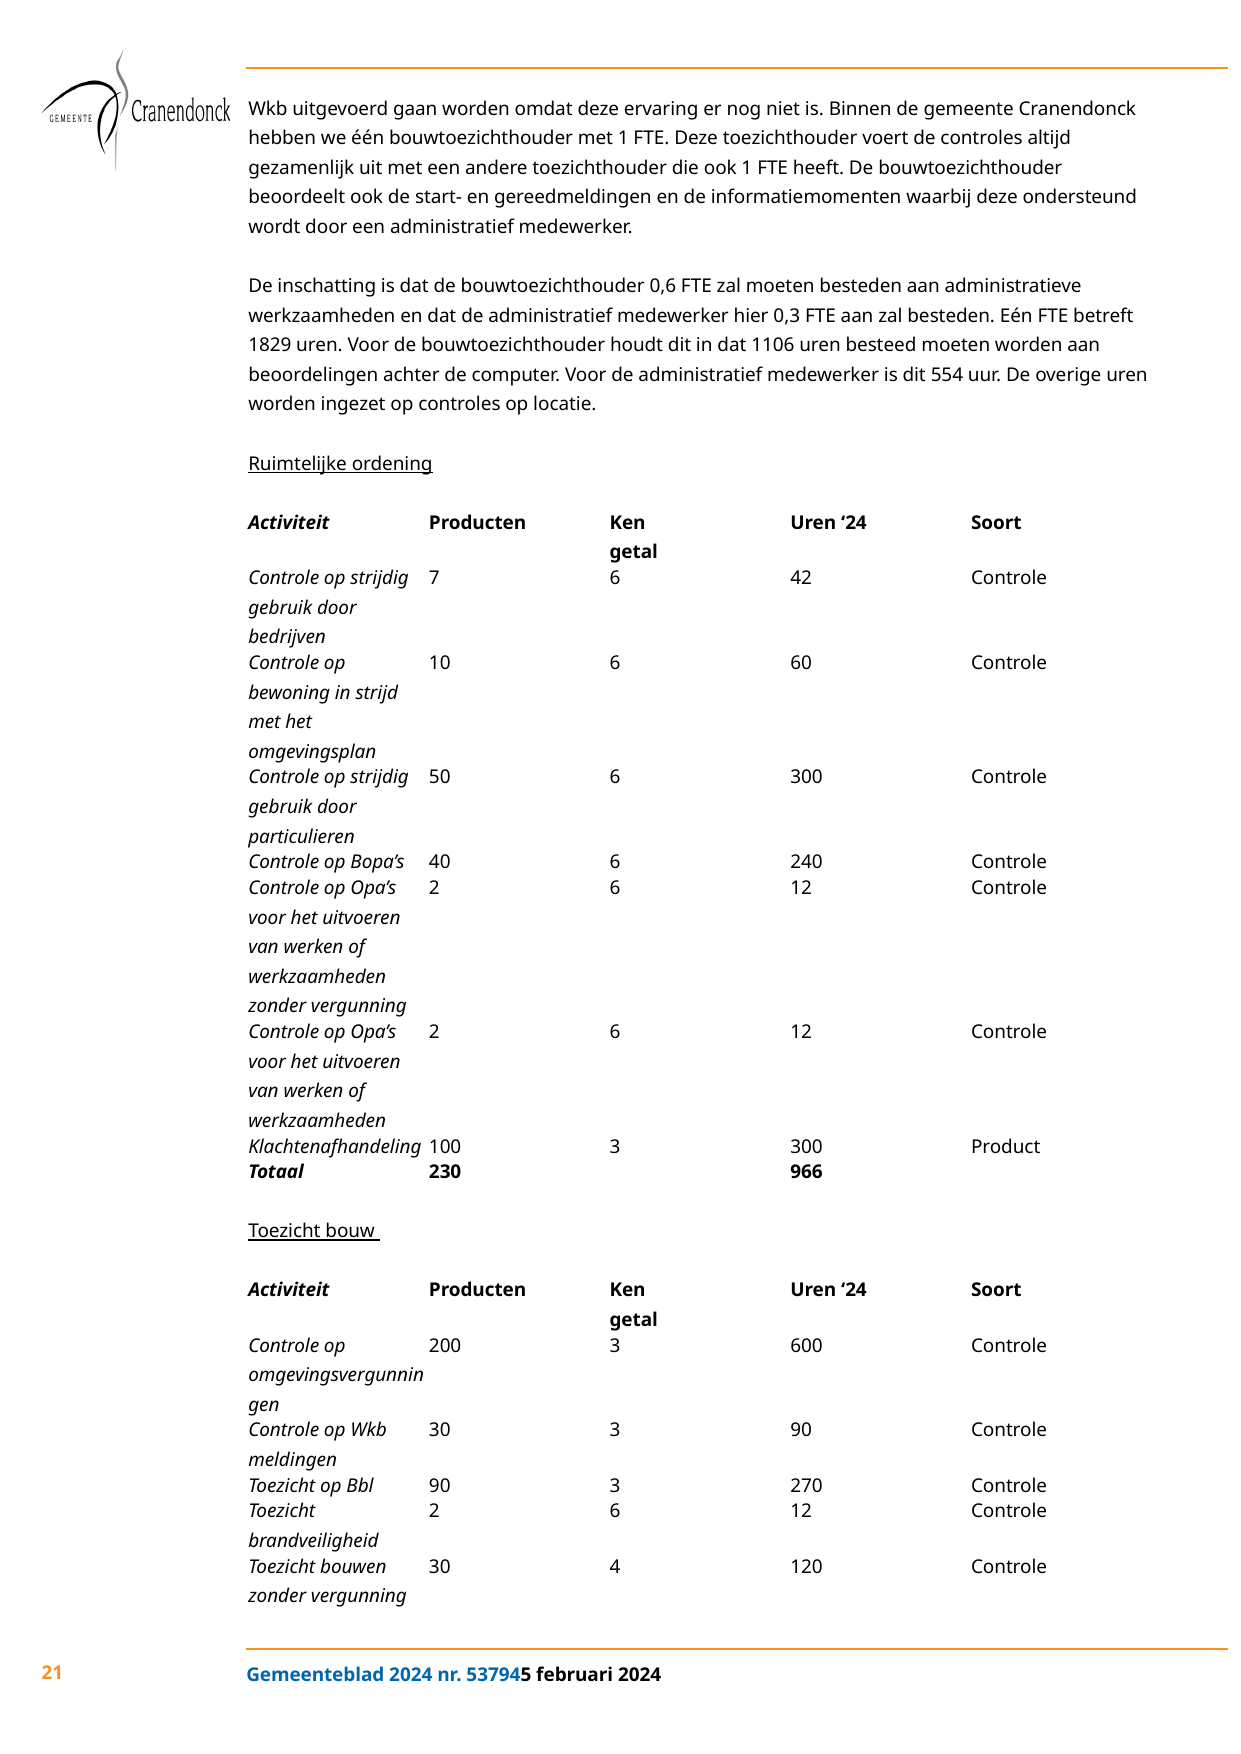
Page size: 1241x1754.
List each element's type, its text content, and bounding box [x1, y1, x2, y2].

table_cell 4 [609, 1553, 790, 1608]
table_cell 6 [609, 1498, 790, 1553]
table_cell Toezicht brandveiligheid [248, 1498, 429, 1553]
table_cell Controle op Opa’s voor het uitvoeren van werken of werkzaamheden [248, 1019, 429, 1133]
table_cell 300 [790, 764, 971, 849]
table_cell 2 [429, 1019, 609, 1133]
table_cell 3 [609, 1417, 790, 1472]
table_cell 200 [429, 1332, 609, 1417]
table_cell Controle op Opa’s voor het uitvoeren van werken of werkzaamheden zonder vergunning [248, 874, 429, 1018]
table_header Producten [429, 509, 609, 564]
table_cell Controle [971, 1472, 1152, 1498]
table_cell 966 [790, 1159, 971, 1184]
table_cell Controle op Bopa’s [248, 849, 429, 874]
table_cell Controle [971, 564, 1152, 649]
text Wkb uitgevoerd gaan worden omdat deze ervaring er nog niet is. Binnen de gemeente Cranendonck hebben we één bouwtoezichthouder met 1 FTE. Deze toezichthouder voert de controles altijd gezamenlijk uit met een andere toezichthouder die ook 1 FTE heeft. De bouwtoezichthouder beoordeelt ook de start- en gereedmeldingen en de informatiemomenten waarbij deze ondersteund wordt door een administratief medewerker. [248, 95, 1152, 239]
table_cell Klachtenafhandeling [248, 1133, 429, 1159]
table_cell 6 [609, 649, 790, 764]
table_cell Totaal [248, 1159, 429, 1184]
table_cell 90 [429, 1472, 609, 1498]
table_cell Controle op strijdig gebruik door particulieren [248, 764, 429, 849]
table_cell Controle [971, 1553, 1152, 1608]
table_header Soort [971, 509, 1152, 564]
table_cell Controle [971, 1019, 1152, 1133]
picture [41, 47, 231, 172]
table_cell 6 [609, 1019, 790, 1133]
table_cell 6 [609, 564, 790, 649]
table_cell 240 [790, 849, 971, 874]
table_cell 3 [609, 1133, 790, 1159]
table_cell [609, 1159, 790, 1184]
table_header Activiteit [248, 509, 429, 564]
table_cell 100 [429, 1133, 609, 1159]
table_cell 12 [790, 1498, 971, 1553]
table_cell Controle [971, 1417, 1152, 1472]
table_cell Controle [971, 649, 1152, 764]
table_cell 90 [790, 1417, 971, 1472]
table_header Ken getal [609, 509, 790, 564]
table_cell 6 [609, 849, 790, 874]
table_cell Product [971, 1133, 1152, 1159]
text Toezicht bouw [248, 1217, 1152, 1243]
table_cell Toezicht bouwen zonder vergunning [248, 1553, 429, 1608]
table_cell Controle [971, 764, 1152, 849]
table_cell 2 [429, 874, 609, 1018]
table_cell 30 [429, 1417, 609, 1472]
table_cell 12 [790, 1019, 971, 1133]
table_cell 50 [429, 764, 609, 849]
table_header Uren ‘24 [790, 1276, 971, 1332]
table_cell 120 [790, 1553, 971, 1608]
table_cell 300 [790, 1133, 971, 1159]
table_header Uren ‘24 [790, 509, 971, 564]
table_cell 6 [609, 764, 790, 849]
table_cell 3 [609, 1472, 790, 1498]
table_cell 2 [429, 1498, 609, 1553]
table_cell Controle op Wkb meldingen [248, 1417, 429, 1472]
table_cell 12 [790, 874, 971, 1018]
table_cell Toezicht op Bbl [248, 1472, 429, 1498]
text Ruimtelijke ordening [248, 450, 1152, 476]
text De inschatting is dat de bouwtoezichthouder 0,6 FTE zal moeten besteden aan administratieve werkzaamheden en dat de administratief medewerker hier 0,3 FTE aan zal besteden. Eén FTE betreft 1829 uren. Voor de bouwtoezichthouder houdt dit in dat 1106 uren besteed moeten worden aan beoordelingen achter de computer. Voor de administratief medewerker is dit 554 uur. De overige uren worden ingezet op controles op locatie. [248, 272, 1152, 416]
table_cell Controle [971, 874, 1152, 1018]
table_cell Controle op omgevingsvergunningen [248, 1332, 429, 1417]
table_cell Controle [971, 1332, 1152, 1417]
table_cell 10 [429, 649, 609, 764]
table_header Soort [971, 1276, 1152, 1332]
table_cell Controle [971, 1498, 1152, 1553]
table_header Ken getal [609, 1276, 790, 1332]
table_cell 270 [790, 1472, 971, 1498]
table_cell Controle op strijdig gebruik door bedrijven [248, 564, 429, 649]
table_cell 40 [429, 849, 609, 874]
table_cell 42 [790, 564, 971, 649]
table_cell 230 [429, 1159, 609, 1184]
table_cell 7 [429, 564, 609, 649]
table_cell Controle op bewoning in strijd met het omgevingsplan [248, 649, 429, 764]
table_cell 3 [609, 1332, 790, 1417]
table_cell 600 [790, 1332, 971, 1417]
table_cell 60 [790, 649, 971, 764]
table_cell 6 [609, 874, 790, 1018]
table_header Producten [429, 1276, 609, 1332]
table_cell 30 [429, 1553, 609, 1608]
table_header Activiteit [248, 1276, 429, 1332]
table_cell Controle [971, 849, 1152, 874]
table_cell [971, 1159, 1152, 1184]
